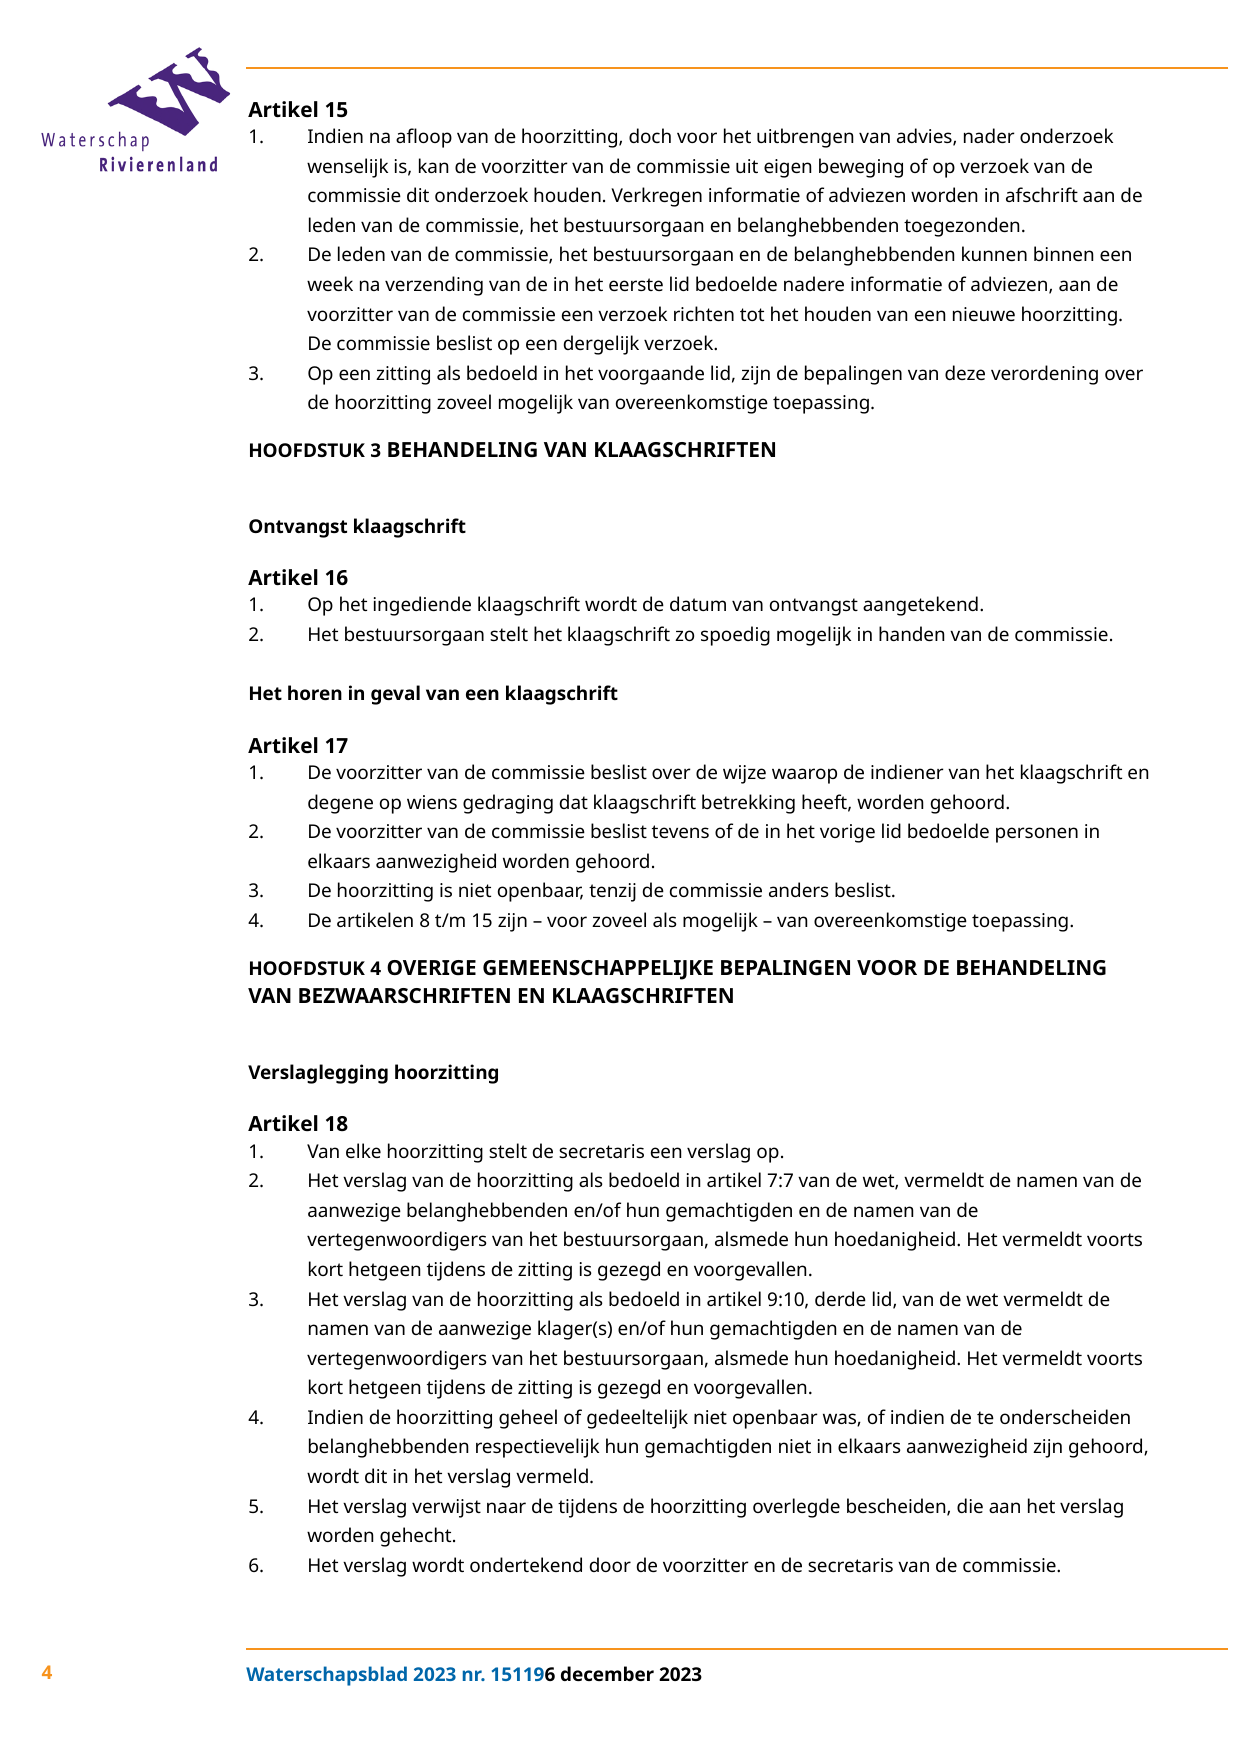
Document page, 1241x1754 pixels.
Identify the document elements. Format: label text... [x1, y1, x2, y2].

list Op een zitting als bedoeld in het voorgaande lid, zijn de bepalingen van deze verordening over de hoorzitting zoveel mogelijk van overeenkomstige toepassing. [248, 360, 1152, 415]
picture [41, 47, 231, 172]
text HOOFDSTUK 3 BEHANDELING VAN KLAAGSCHRIFTEN [248, 435, 1152, 463]
list De voorzitter van de commissie beslist over de wijze waarop de indiener van het klaagschrift en degene op wiens gedraging dat klaagschrift betrekking heeft, worden gehoord. [248, 759, 1152, 814]
list De artikelen 8 t/m 15 zijn – voor zoveel als mogelijk – van overeenkomstige toepassing. [248, 907, 1152, 933]
text Artikel 15 [248, 95, 1152, 123]
list De leden van de commissie, het bestuursorgaan en de belanghebbenden kunnen binnen een week na verzending van de in het eerste lid bedoelde nadere informatie of adviezen, aan de voorzitter van de commissie een verzoek richten tot het houden van een nieuwe hoorzitting. De commissie beslist op een dergelijk verzoek. [248, 242, 1152, 356]
text HOOFDSTUK 4 OVERIGE GEMEENSCHAPPELIJKE BEPALINGEN VOOR DE BEHANDELING VAN BEZWAARSCHRIFTEN EN KLAAGSCHRIFTEN [248, 953, 1152, 1010]
list Op het ingediende klaagschrift wordt de datum van ontvangst aangetekend. [248, 592, 1152, 617]
list Indien na afloop van de hoorzitting, doch voor het uitbrengen van advies, nader onderzoek wenselijk is, kan de voorzitter van de commissie uit eigen beweging of op verzoek van de commissie dit onderzoek houden. Verkregen informatie of adviezen worden in afschrift aan de leden van de commissie, het bestuursorgaan en belanghebbenden toegezonden. [248, 123, 1152, 238]
list Het verslag van de hoorzitting als bedoeld in artikel 7:7 van de wet, vermeldt de namen van de aanwezige belanghebbenden en/of hun gemachtigden en de namen van de vertegenwoordigers van het bestuursorgaan, alsmede hun hoedanigheid. Het vermeldt voorts kort hetgeen tijdens de zitting is gezegd en voorgevallen. [248, 1167, 1152, 1282]
list Het bestuursorgaan stelt het klaagschrift zo spoedig mogelijk in handen van de commissie. [248, 621, 1152, 647]
list Indien de hoorzitting geheel of gedeeltelijk niet openbaar was, of indien de te onderscheiden belanghebbenden respectievelijk hun gemachtigden niet in elkaars aanwezigheid zijn gehoord, wordt dit in het verslag vermeld. [248, 1404, 1152, 1489]
list Het verslag verwijst naar de tijdens de hoorzitting overlegde bescheiden, die aan het verslag worden gehecht. [248, 1493, 1152, 1548]
list De voorzitter van de commissie beslist tevens of de in het vorige lid bedoelde personen in elkaars aanwezigheid worden gehoord. [248, 818, 1152, 874]
list Het verslag van de hoorzitting als bedoeld in artikel 9:10, derde lid, van de wet vermeldt de namen van de aanwezige klager(s) en/of hun gemachtigden en de namen van de vertegenwoordigers van het bestuursorgaan, alsmede hun hoedanigheid. Het vermeldt voorts kort hetgeen tijdens de zitting is gezegd en voorgevallen. [248, 1286, 1152, 1400]
text Verslaglegging hoorzitting [248, 1059, 1152, 1085]
text Ontvangst klaagschrift [248, 513, 1152, 538]
list De hoorzitting is niet openbaar, tenzij de commissie anders beslist. [248, 878, 1152, 903]
text Artikel 16 [248, 563, 1152, 592]
list Het verslag wordt ondertekend door de voorzitter en de secretaris van de commissie. [248, 1552, 1152, 1578]
list Van elke hoorzitting stelt de secretaris een verslag op. [248, 1138, 1152, 1163]
text Het horen in geval van een klaagschrift [248, 680, 1152, 706]
text Artikel 18 [248, 1109, 1152, 1138]
text Artikel 17 [248, 731, 1152, 759]
